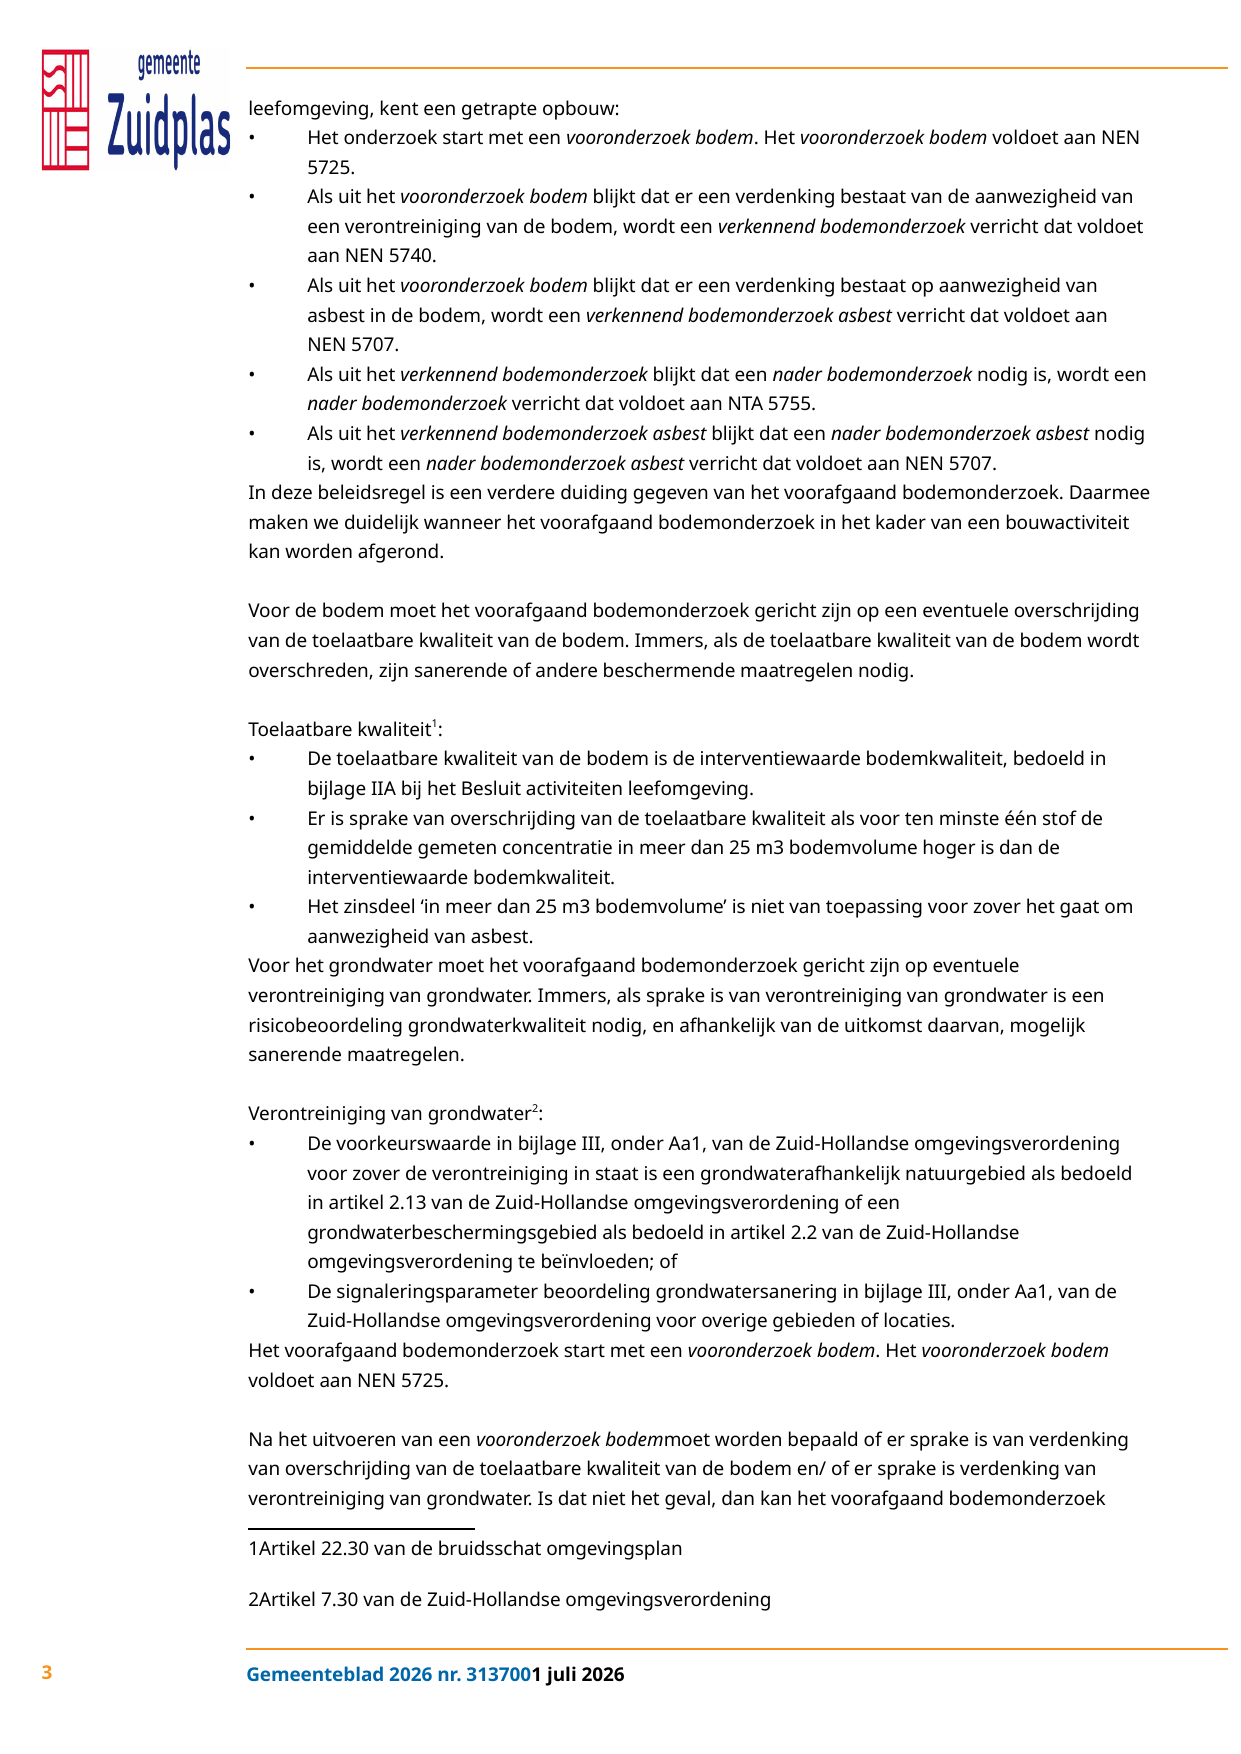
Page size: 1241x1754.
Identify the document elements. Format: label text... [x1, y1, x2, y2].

text Het voorafgaand bodemonderzoek start met een vooronderzoek bodem. Het vooronderzoek bodem voldoet aan NEN 5725. [248, 1337, 1152, 1393]
list Als uit het vooronderzoek bodem blijkt dat er een verdenking bestaat van de aanwezigheid van een verontreiniging van de bodem, wordt een verkennend bodemonderzoek verricht dat voldoet aan NEN 5740. [248, 183, 1152, 268]
text In deze beleidsregel is een verdere duiding gegeven van het voorafgaand bodemonderzoek. Daarmee maken we duidelijk wanneer het voorafgaand bodemonderzoek in het kader van een bouwactiviteit kan worden afgerond. [248, 479, 1152, 564]
list De signaleringsparameter beoordeling grondwatersanering in bijlage III, onder Aa1, van de Zuid-Hollandse omgevingsverordening voor overige gebieden of locaties. [248, 1278, 1152, 1333]
text Artikel 22.30 van de bruidsschat omgevingsplan [248, 1535, 1152, 1561]
list Als uit het verkennend bodemonderzoek asbest blijkt dat een nader bodemonderzoek asbest nodig is, wordt een nader bodemonderzoek asbest verricht dat voldoet aan NEN 5707. [248, 420, 1152, 476]
text Voor het grondwater moet het voorafgaand bodemonderzoek gericht zijn op eventuele verontreiniging van grondwater. Immers, als sprake is van verontreiniging van grondwater is een risicobeoordeling grondwaterkwaliteit nodig, en afhankelijk van de uitkomst daarvan, mogelijk sanerende maatregelen. [248, 953, 1152, 1067]
list Er is sprake van overschrijding van de toelaatbare kwaliteit als voor ten minste één stof de gemiddelde gemeten concentratie in meer dan 25 m3 bodemvolume hoger is dan de interventiewaarde bodemkwaliteit. [248, 805, 1152, 890]
text Voor de bodem moet het voorafgaand bodemonderzoek gericht zijn op een eventuele overschrijding van de toelaatbare kwaliteit van de bodem. Immers, als de toelaatbare kwaliteit van de bodem wordt overschreden, zijn sanerende of andere beschermende maatregelen nodig. [248, 598, 1152, 683]
text Verontreiniging van grondwater: [248, 1101, 1152, 1126]
list Het onderzoek start met een vooronderzoek bodem. Het vooronderzoek bodem voldoet aan NEN 5725. [248, 124, 1152, 180]
list Als uit het verkennend bodemonderzoek blijkt dat een nader bodemonderzoek nodig is, wordt een nader bodemonderzoek verricht dat voldoet aan NTA 5755. [248, 361, 1152, 416]
list De voorkeurswaarde in bijlage III, onder Aa1, van de Zuid-Hollandse omgevingsverordening voor zover de verontreiniging in staat is een grondwaterafhankelijk natuurgebied als bedoeld in artikel 2.13 van de Zuid-Hollandse omgevingsverordening of een grondwaterbeschermingsgebied als bedoeld in artikel 2.2 van de Zuid-Hollandse omgevingsverordening te beïnvloeden; of [248, 1130, 1152, 1274]
list De toelaatbare kwaliteit van de bodem is de interventiewaarde bodemkwaliteit, bedoeld in bijlage IIA bij het Besluit activiteiten leefomgeving. [248, 746, 1152, 801]
text leefomgeving, kent een getrapte opbouw: [248, 95, 1152, 121]
list Het zinsdeel ‘in meer dan 25 m3 bodemvolume’ is niet van toepassing voor zover het gaat om aanwezigheid van asbest. [248, 893, 1152, 949]
picture [41, 47, 231, 172]
text Toelaatbare kwaliteit: [248, 716, 1152, 742]
list Als uit het vooronderzoek bodem blijkt dat er een verdenking bestaat op aanwezigheid van asbest in de bodem, wordt een verkennend bodemonderzoek asbest verricht dat voldoet aan NEN 5707. [248, 272, 1152, 357]
text Na het uitvoeren van een vooronderzoek bodemmoet worden bepaald of er sprake is van verdenking van overschrijding van de toelaatbare kwaliteit van de bodem en/ of er sprake is verdenking van verontreiniging van grondwater. Is dat niet het geval, dan kan het voorafgaand bodemonderzoek [248, 1426, 1152, 1511]
text Artikel 7.30 van de Zuid-Hollandse omgevingsverordening [248, 1586, 1152, 1612]
